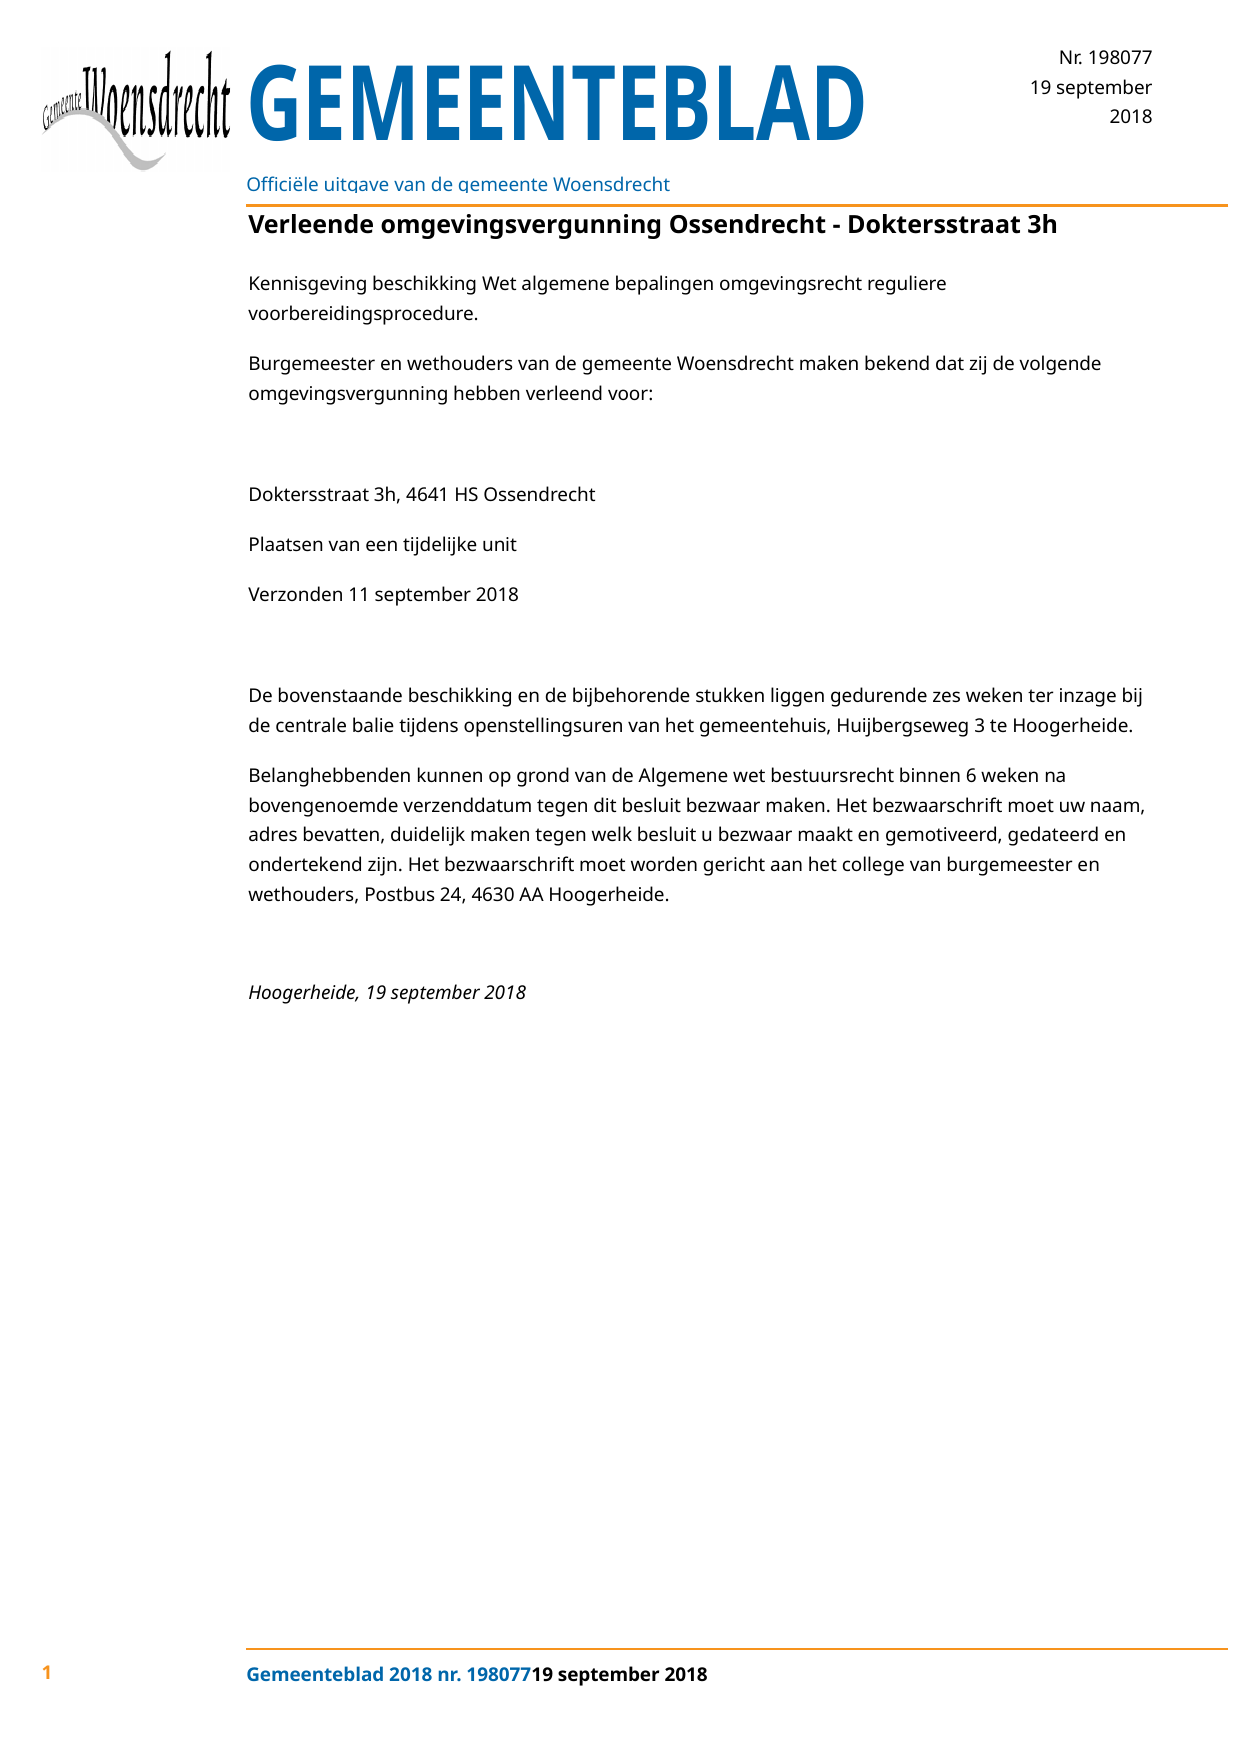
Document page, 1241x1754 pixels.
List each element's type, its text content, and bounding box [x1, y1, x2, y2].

text Hoogerheide, 19 september 2018 [248, 979, 1152, 1005]
text Verleende omgevingsvergunning Ossendrecht - Doktersstraat 3h [248, 207, 1152, 241]
text Burgemeester en wethouders van de gemeente Woensdrecht maken bekend dat zij de volgende omgevingsvergunning hebben verleend voor: [248, 350, 1152, 406]
text Doktersstraat 3h, 4641 HS Ossendrecht [248, 481, 1152, 506]
text De bovenstaande beschikking en de bijbehorende stukken liggen gedurende zes weken ter inzage bij de centrale balie tijdens openstellingsuren van het gemeentehuis, Huijbergseweg 3 te Hoogerheide. [248, 682, 1152, 738]
text Kennisgeving beschikking Wet algemene bepalingen omgevingsrecht reguliere voorbereidingsprocedure. [248, 270, 1152, 326]
text Belanghebbenden kunnen op grond van de Algemene wet bestuursrecht binnen 6 weken na bovengenoemde verzenddatum tegen dit besluit bezwaar maken. Het bezwaarschrift moet uw naam, adres bevatten, duidelijk maken tegen welk besluit u bezwaar maakt en gemotiveerd, gedateerd en ondertekend zijn. Het bezwaarschrift moet worden gericht aan het college van burgemeester en wethouders, Postbus 24, 4630 AA Hoogerheide. [248, 762, 1152, 906]
text Plaatsen van een tijdelijke unit [248, 531, 1152, 557]
text Verzonden 11 september 2018 [248, 582, 1152, 607]
picture [41, 47, 231, 172]
